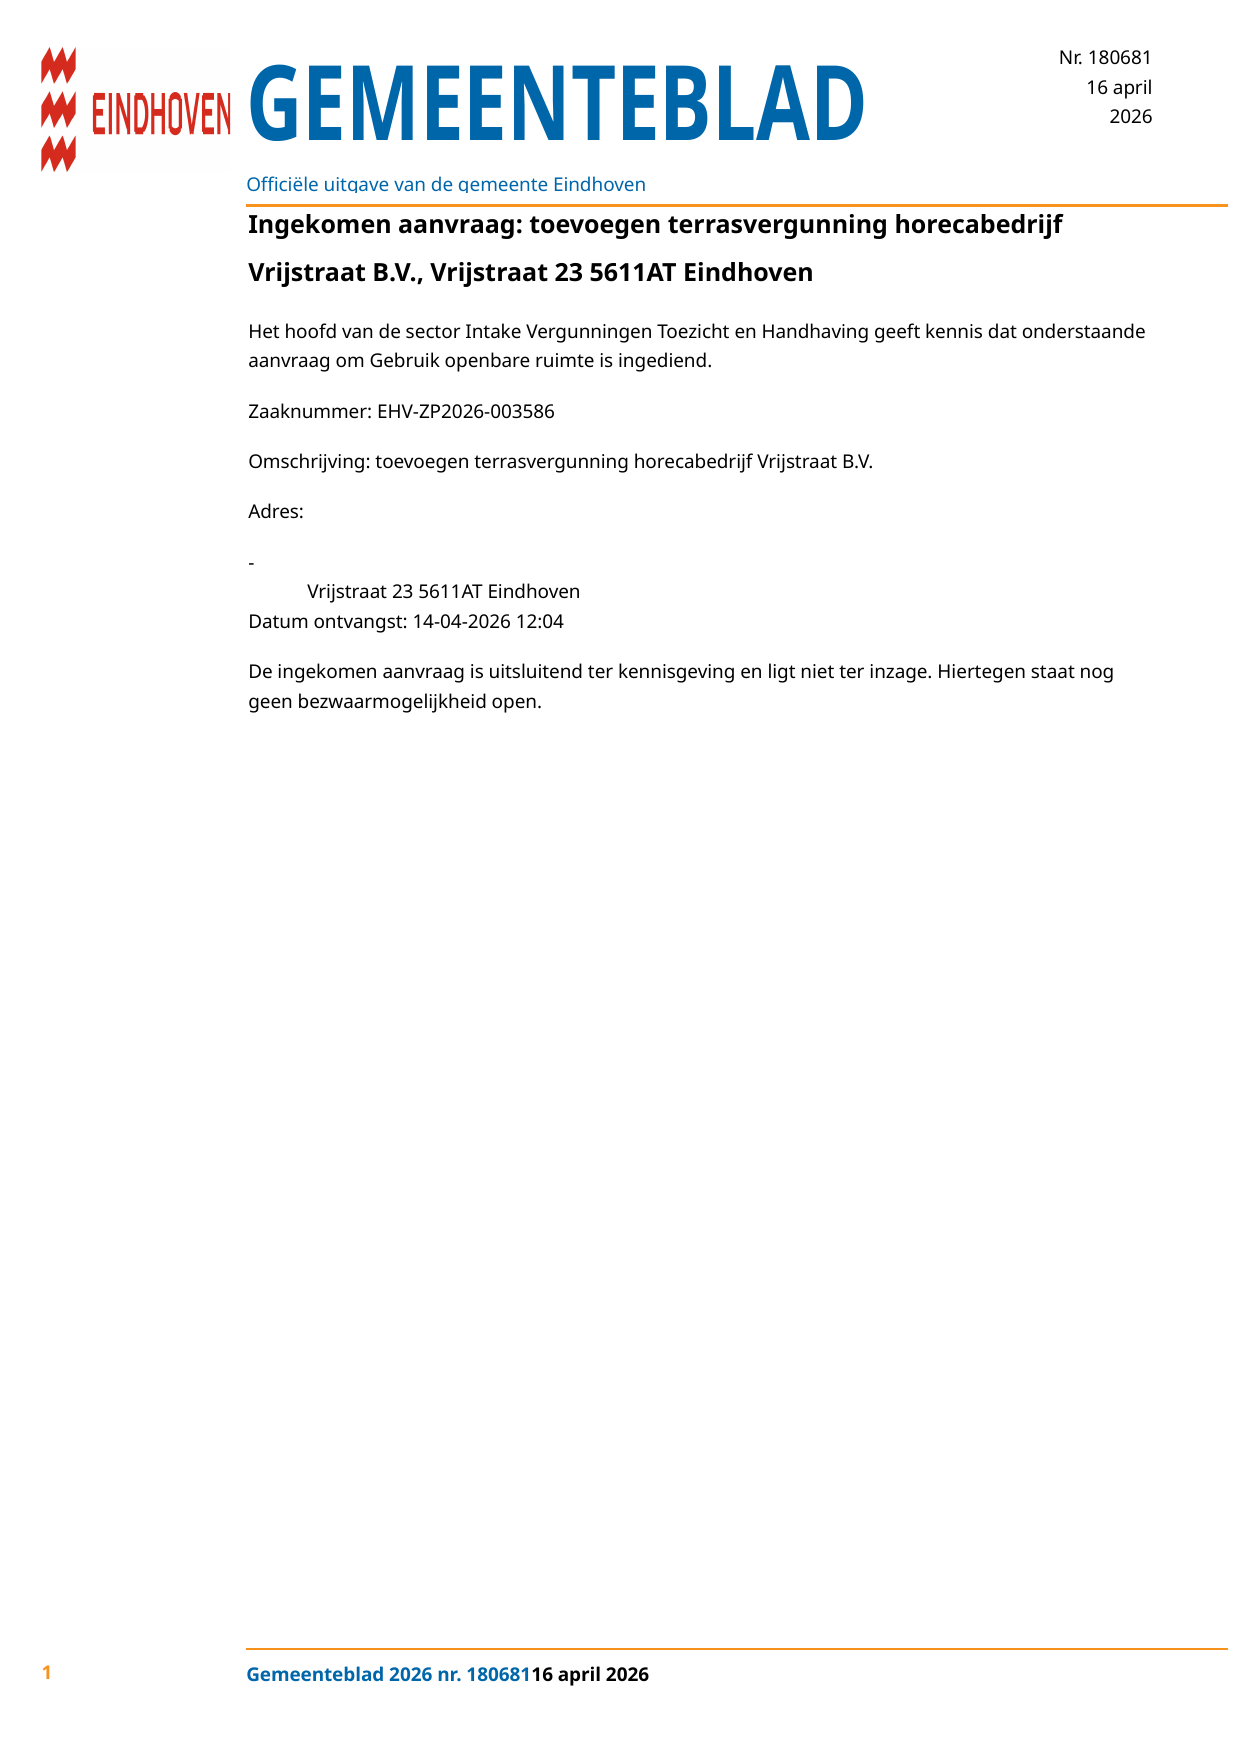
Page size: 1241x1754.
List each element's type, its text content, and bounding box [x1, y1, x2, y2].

text Adres: [248, 499, 1152, 524]
list Vrijstraat 23 5611AT Eindhoven [248, 579, 1152, 604]
text Het hoofd van de sector Intake Vergunningen Toezicht en Handhaving geeft kennis dat onderstaande aanvraag om Gebruik openbare ruimte is ingediend. [248, 318, 1152, 373]
text Omschrijving: toevoegen terrasvergunning horecabedrijf Vrijstraat B.V. [248, 448, 1152, 474]
text De ingekomen aanvraag is uitsluitend ter kennisgeving en ligt niet ter inzage. Hiertegen staat nog geen bezwaarmogelijkheid open. [248, 659, 1152, 714]
picture [41, 47, 231, 172]
text Datum ontvangst: 14-04-2026 12:04 [248, 608, 1152, 634]
text Zaaknummer: EHV-ZP2026-003586 [248, 398, 1152, 424]
text Ingekomen aanvraag: toevoegen terrasvergunning horecabedrijf Vrijstraat B.V., Vrijstraat 23 5611AT Eindhoven [248, 207, 1152, 288]
